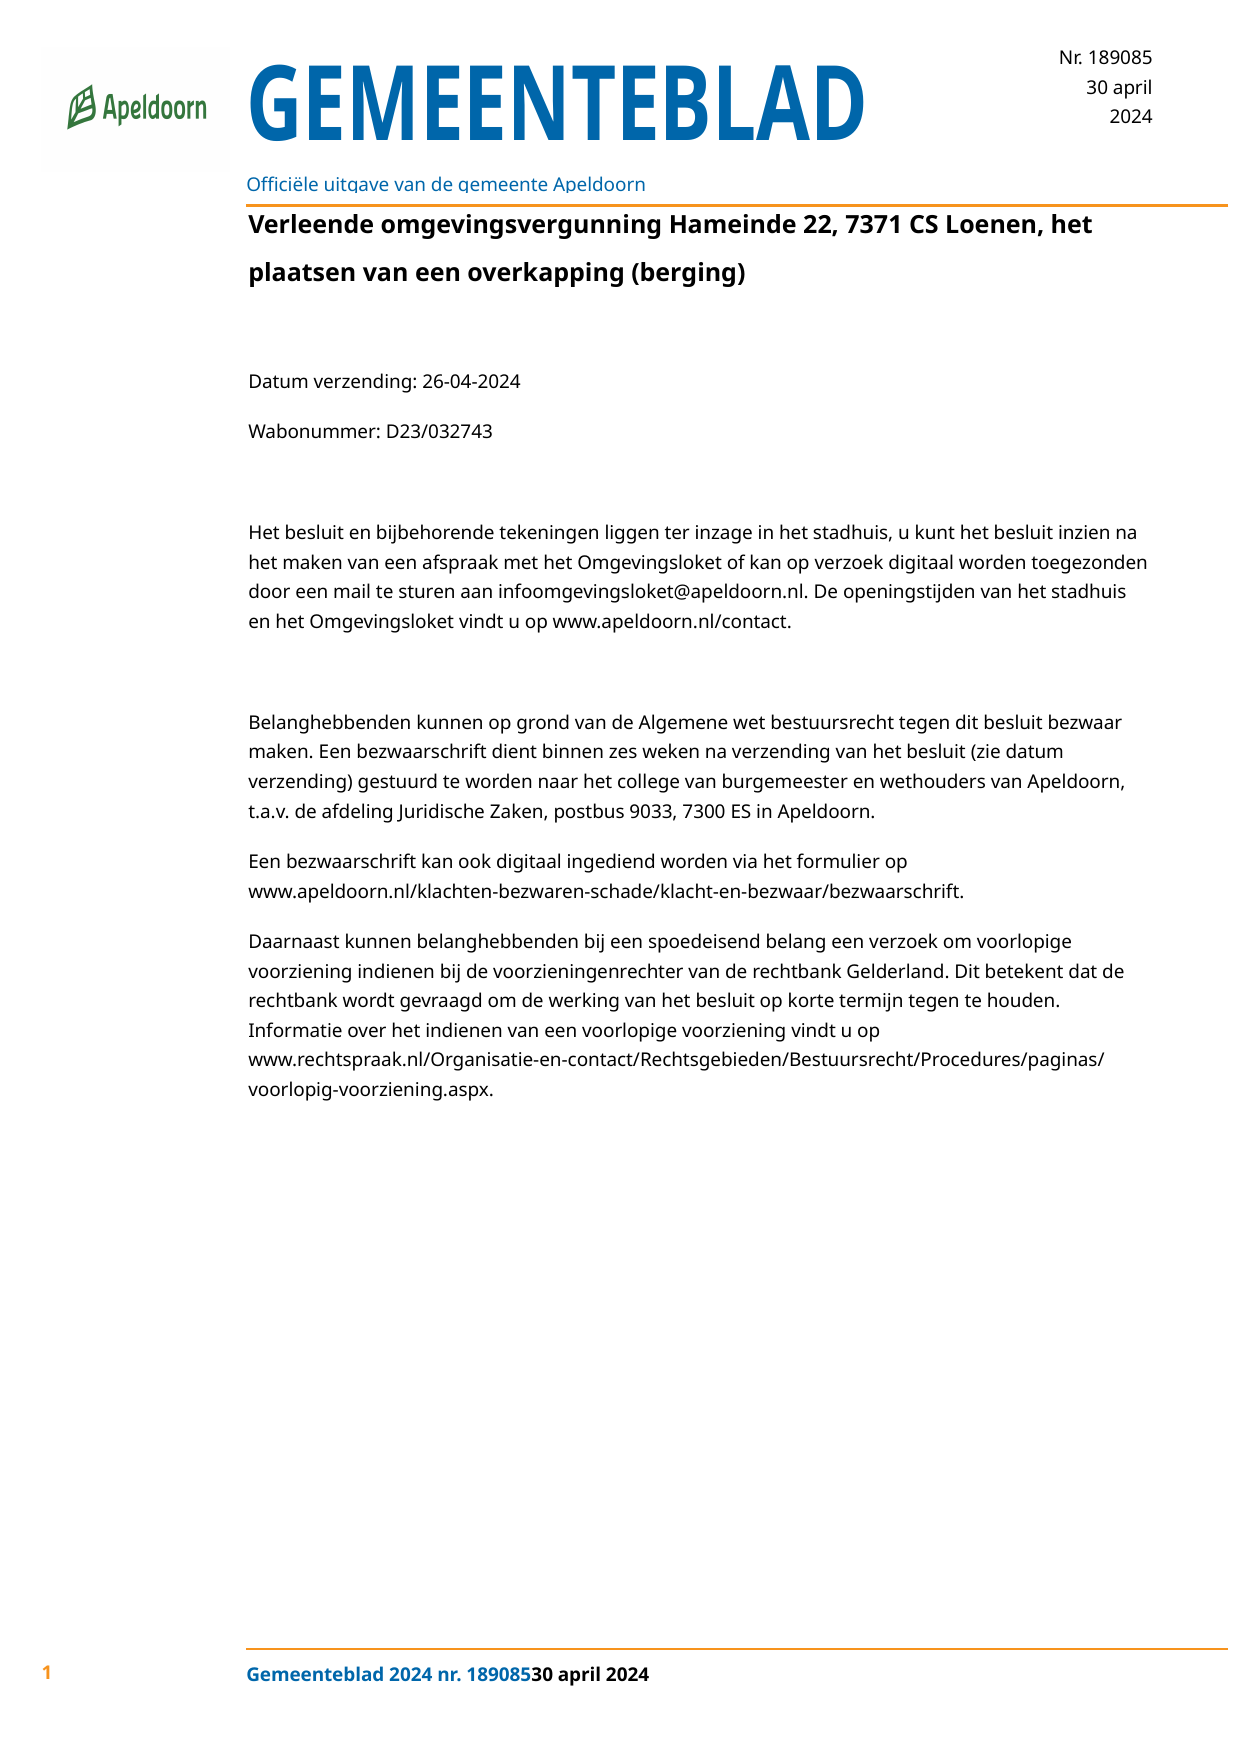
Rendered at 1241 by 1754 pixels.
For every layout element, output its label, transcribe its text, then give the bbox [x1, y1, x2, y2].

text Daarnaast kunnen belanghebbenden bij een spoedeisend belang een verzoek om voorlopige voorziening indienen bij de voorzieningenrechter van de rechtbank Gelderland. Dit betekent dat de rechtbank wordt gevraagd om de werking van het besluit op korte termijn tegen te houden. Informatie over het indienen van een voorlopige voorziening vindt u op www.rechtspraak.nl/Organisatie-en-contact/Rechtsgebieden/Bestuursrecht/Procedures/paginas/voorlopig-voorziening.aspx. [248, 928, 1152, 1102]
text Het besluit en bijbehorende tekeningen liggen ter inzage in het stadhuis, u kunt het besluit inzien na het maken van een afspraak met het Omgevingsloket of kan op verzoek digitaal worden toegezonden door een mail te sturen aan infoomgevingsloket@apeldoorn.nl. De openingstijden van het stadhuis en het Omgevingsloket vindt u op www.apeldoorn.nl/contact. [248, 519, 1152, 634]
text Belanghebbenden kunnen op grond van de Algemene wet bestuursrecht tegen dit besluit bezwaar maken. Een bezwaarschrift dient binnen zes weken na verzending van het besluit (zie datum verzending) gestuurd te worden naar het college van burgemeester en wethouders van Apeldoorn, t.a.v. de afdeling Juridische Zaken, postbus 9033, 7300 ES in Apeldoorn. [248, 709, 1152, 824]
text Datum verzending: 26-04-2024 [248, 368, 1152, 394]
picture [41, 47, 231, 172]
text Een bezwaarschrift kan ook digitaal ingediend worden via het formulier op www.apeldoorn.nl/klachten-bezwaren-schade/klacht-en-bezwaar/bezwaarschrift. [248, 848, 1152, 904]
text Verleende omgevingsvergunning Hameinde 22, 7371 CS Loenen, het plaatsen van een overkapping (berging) [248, 207, 1152, 288]
text Wabonummer: D23/032743 [248, 419, 1152, 444]
